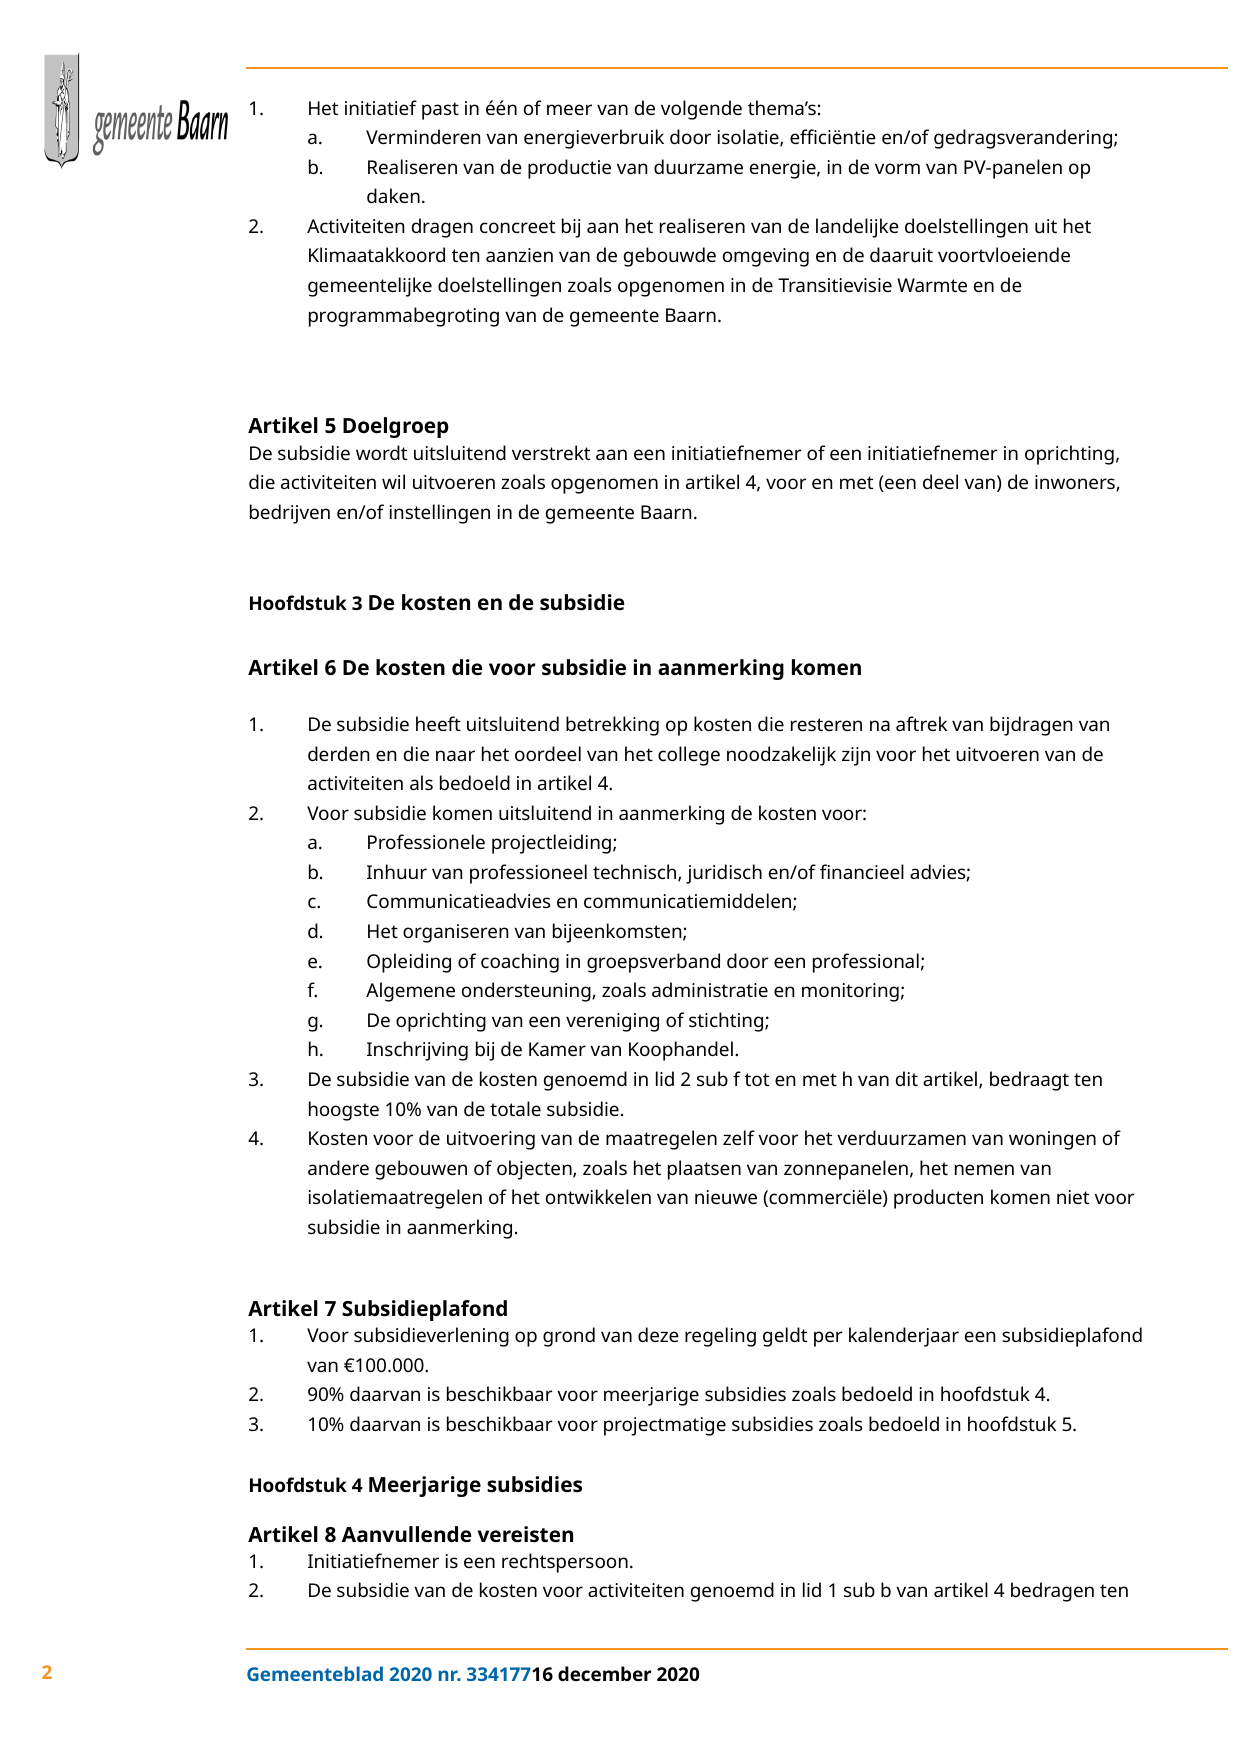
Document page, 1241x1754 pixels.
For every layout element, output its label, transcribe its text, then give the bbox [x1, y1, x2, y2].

list Verminderen van energieverbruik door isolatie, efficiëntie en/of gedragsverandering; [307, 124, 1152, 150]
list Realiseren van de productie van duurzame energie, in de vorm van PV-panelen op daken. [307, 154, 1152, 209]
picture [41, 47, 231, 172]
list Activiteiten dragen concreet bij aan het realiseren van de landelijke doelstellingen uit het Klimaatakkoord ten aanzien van de gebouwde omgeving en de daaruit voortvloeiende gemeentelijke doelstellingen zoals opgenomen in de Transitievisie Warmte en de programmabegroting van de gemeente Baarn. [248, 213, 1152, 328]
list Voor subsidie komen uitsluitend in aanmerking de kosten voor: [248, 800, 1152, 826]
list Algemene ondersteuning, zoals administratie en monitoring; [307, 977, 1152, 1003]
list De subsidie van de kosten voor activiteiten genoemd in lid 1 sub b van artikel 4 bedragen ten [248, 1578, 1152, 1603]
text De subsidie wordt uitsluitend verstrekt aan een initiatiefnemer of een initiatiefnemer in oprichting, die activiteiten wil uitvoeren zoals opgenomen in artikel 4, voor en met (een deel van) de inwoners, bedrijven en/of instellingen in de gemeente Baarn. [248, 440, 1152, 525]
text Artikel 8 Aanvullende vereisten [248, 1520, 1152, 1548]
list Het organiseren van bijeenkomsten; [307, 918, 1152, 944]
list Inschrijving bij de Kamer van Koophandel. [307, 1037, 1152, 1062]
text Artikel 5 Doelgroep [248, 411, 1152, 440]
text Artikel 6 De kosten die voor subsidie in aanmerking komen [248, 653, 1152, 682]
list Inhuur van professioneel technisch, juridisch en/of financieel advies; [307, 859, 1152, 885]
text Hoofdstuk 3 De kosten en de subsidie [248, 588, 1152, 616]
list De subsidie van de kosten genoemd in lid 2 sub f tot en met h van dit artikel, bedraagt ten hoogste 10% van de totale subsidie. [248, 1066, 1152, 1121]
list Opleiding of coaching in groepsverband door een professional; [307, 948, 1152, 973]
text Artikel 7 Subsidieplafond [248, 1294, 1152, 1322]
text Hoofdstuk 4 Meerjarige subsidies [248, 1470, 1152, 1499]
list Kosten voor de uitvoering van de maatregelen zelf voor het verduurzamen van woningen of andere gebouwen of objecten, zoals het plaatsen van zonnepanelen, het nemen van isolatiemaatregelen of het ontwikkelen van nieuwe (commerciële) producten komen niet voor subsidie in aanmerking. [248, 1125, 1152, 1240]
list De oprichting van een vereniging of stichting; [307, 1007, 1152, 1033]
list Professionele projectleiding; [307, 829, 1152, 855]
list 90% daarvan is beschikbaar voor meerjarige subsidies zoals bedoeld in hoofdstuk 4. [248, 1382, 1152, 1407]
list Communicatieadvies en communicatiemiddelen; [307, 889, 1152, 914]
list 10% daarvan is beschikbaar voor projectmatige subsidies zoals bedoeld in hoofdstuk 5. [248, 1411, 1152, 1437]
list Voor subsidieverlening op grond van deze regeling geldt per kalenderjaar een subsidieplafond van €100.000. [248, 1322, 1152, 1378]
list Initiatiefnemer is een rechtspersoon. [248, 1548, 1152, 1574]
list De subsidie heeft uitsluitend betrekking op kosten die resteren na aftrek van bijdragen van derden en die naar het oordeel van het college noodzakelijk zijn voor het uitvoeren van de activiteiten als bedoeld in artikel 4. [248, 711, 1152, 796]
list Het initiatief past in één of meer van de volgende thema’s: [248, 95, 1152, 121]
